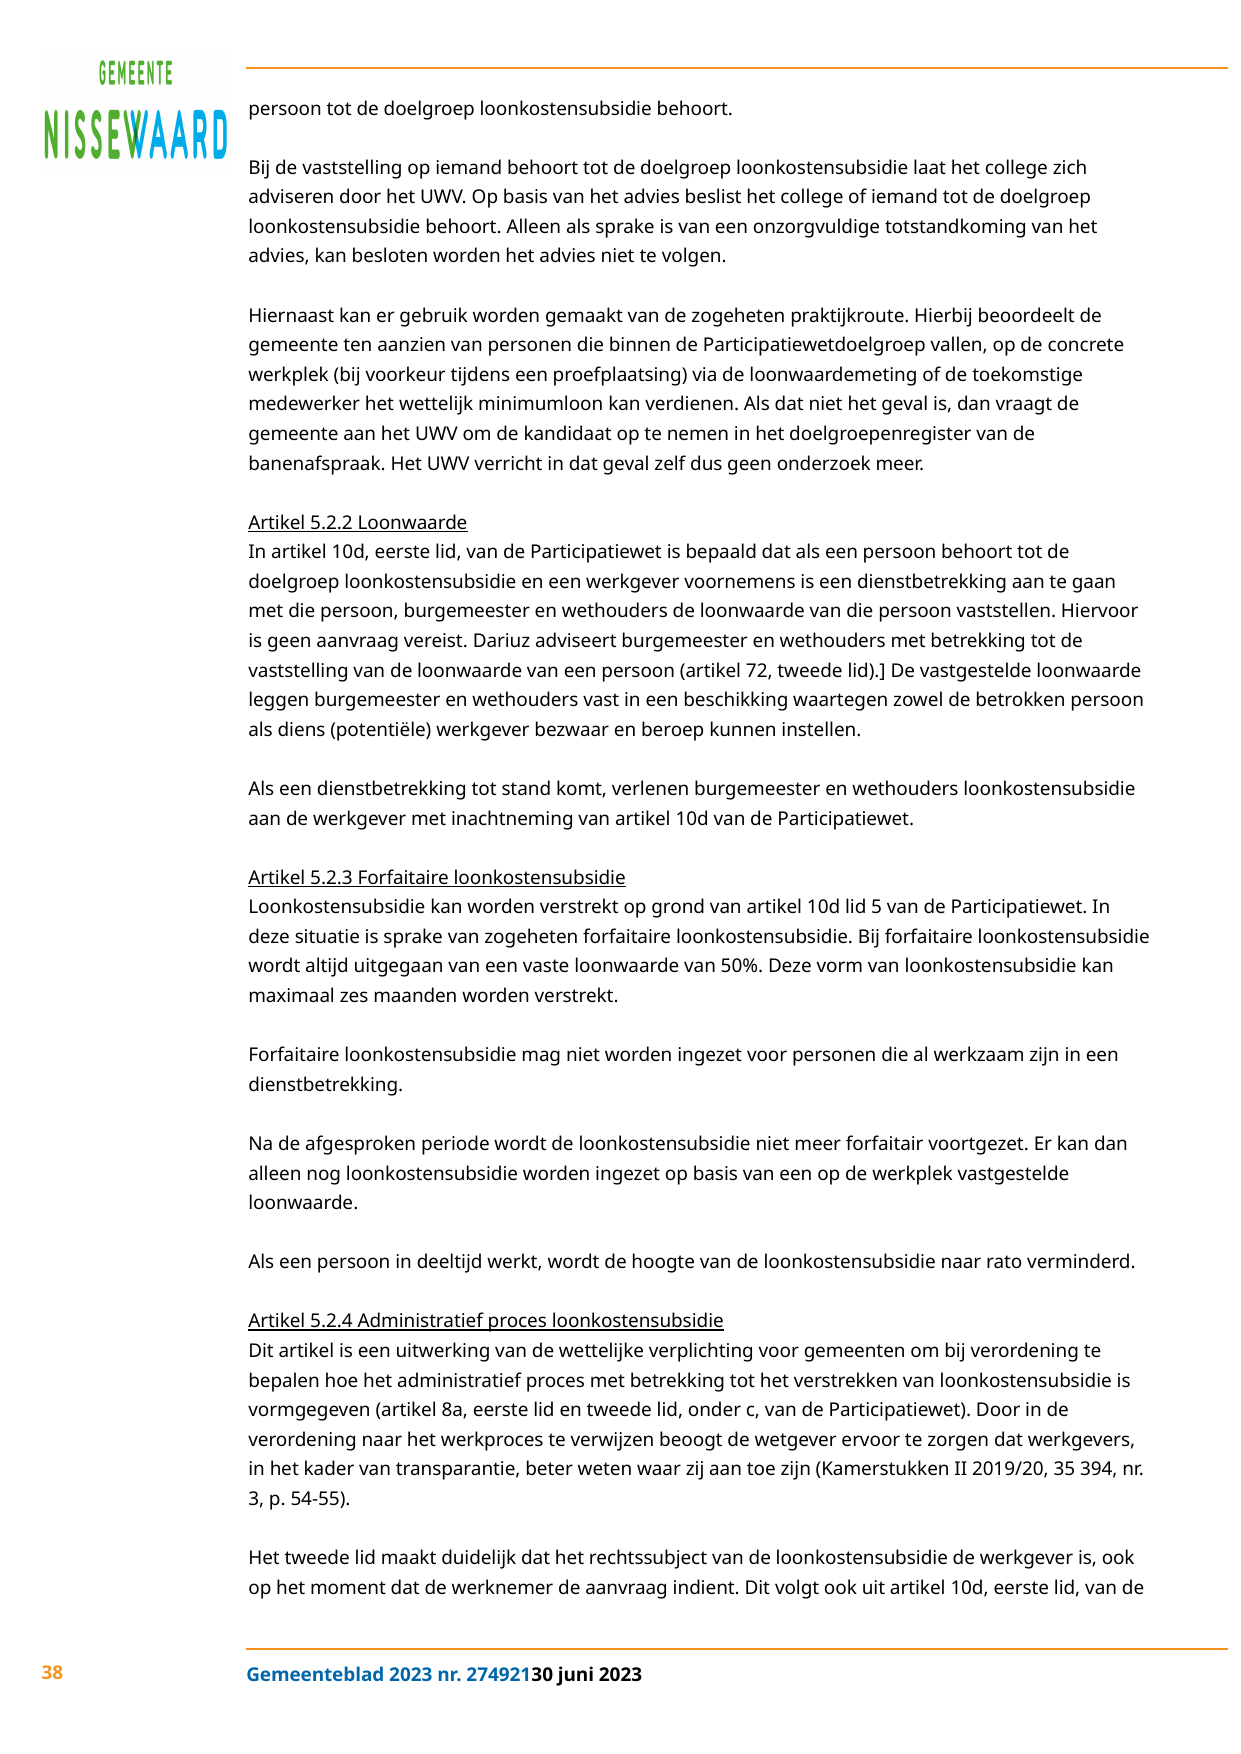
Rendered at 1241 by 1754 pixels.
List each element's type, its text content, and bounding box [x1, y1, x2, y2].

text Als een persoon in deeltijd werkt, wordt de hoogte van de loonkostensubsidie naar rato verminderd. [248, 1248, 1152, 1274]
text Artikel 5.2.3 Forfaitaire loonkostensubsidie [248, 864, 1152, 890]
text Na de afgesproken periode wordt de loonkostensubsidie niet meer forfaitair voortgezet. Er kan dan alleen nog loonkostensubsidie worden ingezet op basis van een op de werkplek vastgestelde loonwaarde. [248, 1130, 1152, 1215]
text Forfaitaire loonkostensubsidie mag niet worden ingezet voor personen die al werkzaam zijn in een dienstbetrekking. [248, 1041, 1152, 1097]
picture [41, 47, 231, 172]
text Als een dienstbetrekking tot stand komt, verlenen burgemeester en wethouders loonkostensubsidie aan de werkgever met inachtneming van artikel 10d van de Participatiewet. [248, 775, 1152, 831]
text Loonkostensubsidie kan worden verstrekt op grond van artikel 10d lid 5 van de Participatiewet. In deze situatie is sprake van zogeheten forfaitaire loonkostensubsidie. Bij forfaitaire loonkostensubsidie wordt altijd uitgegaan van een vaste loonwaarde van 50%. Deze vorm van loonkostensubsidie kan maximaal zes maanden worden verstrekt. [248, 893, 1152, 1008]
text Artikel 5.2.4 Administratief proces loonkostensubsidie [248, 1308, 1152, 1333]
text Hiernaast kan er gebruik worden gemaakt van de zogeheten praktijkroute. Hierbij beoordeelt de gemeente ten aanzien van personen die binnen de Participatiewetdoelgroep vallen, op de concrete werkplek (bij voorkeur tijdens een proefplaatsing) via de loonwaardemeting of de toekomstige medewerker het wettelijk minimumloon kan verdienen. Als dat niet het geval is, dan vraagt de gemeente aan het UWV om de kandidaat op te nemen in het doelgroepenregister van de banenafspraak. Het UWV verricht in dat geval zelf dus geen onderzoek meer. [248, 302, 1152, 476]
text persoon tot de doelgroep loonkostensubsidie behoort. [248, 95, 1152, 121]
text Bij de vaststelling op iemand behoort tot de doelgroep loonkostensubsidie laat het college zich adviseren door het UWV. Op basis van het advies beslist het college of iemand tot de doelgroep loonkostensubsidie behoort. Alleen als sprake is van een onzorgvuldige totstandkoming van het advies, kan besloten worden het advies niet te volgen. [248, 154, 1152, 268]
text Dit artikel is een uitwerking van de wettelijke verplichting voor gemeenten om bij verordening te bepalen hoe het administratief proces met betrekking tot het verstrekken van loonkostensubsidie is vormgegeven (artikel 8a, eerste lid en tweede lid, onder c, van de Participatiewet). Door in de verordening naar het werkproces te verwijzen beoogt de wetgever ervoor te zorgen dat werkgevers, in het kader van transparantie, beter weten waar zij aan toe zijn (Kamerstukken II 2019/20, 35 394, nr. 3, p. 54-55). [248, 1337, 1152, 1511]
text In artikel 10d, eerste lid, van de Participatiewet is bepaald dat als een persoon behoort tot de doelgroep loonkostensubsidie en een werkgever voornemens is een dienstbetrekking aan te gaan met die persoon, burgemeester en wethouders de loonwaarde van die persoon vaststellen. Hiervoor is geen aanvraag vereist. Dariuz adviseert burgemeester en wethouders met betrekking tot de vaststelling van de loonwaarde van een persoon (artikel 72, tweede lid).] De vastgestelde loonwaarde leggen burgemeester en wethouders vast in een beschikking waartegen zowel de betrokken persoon als diens (potentiële) werkgever bezwaar en beroep kunnen instellen. [248, 538, 1152, 742]
text Artikel 5.2.2 Loonwaarde [248, 509, 1152, 535]
text Het tweede lid maakt duidelijk dat het rechtssubject van de loonkostensubsidie de werkgever is, ook op het moment dat de werknemer de aanvraag indient. Dit volgt ook uit artikel 10d, eerste lid, van de [248, 1544, 1152, 1600]
